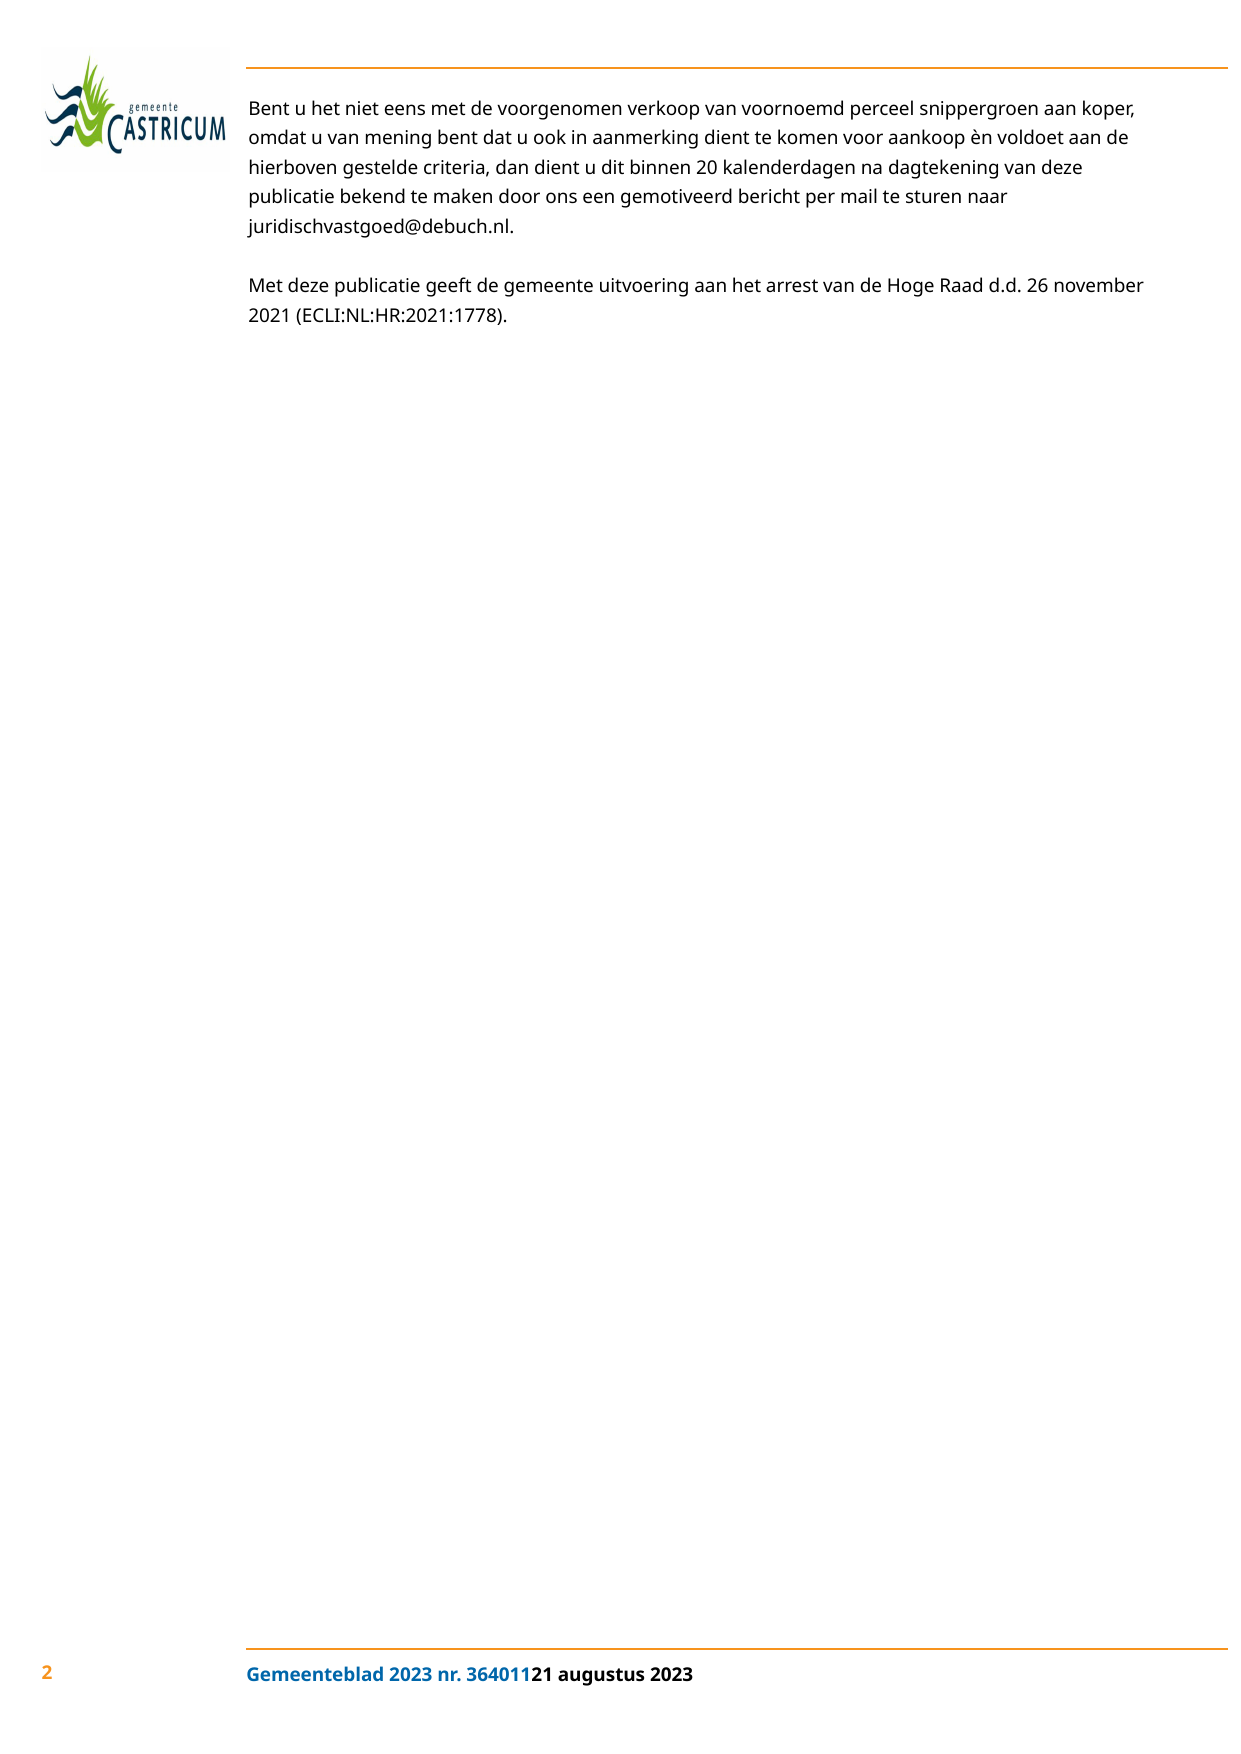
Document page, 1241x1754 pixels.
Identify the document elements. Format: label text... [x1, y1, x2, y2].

picture [41, 47, 231, 172]
text Met deze publicatie geeft de gemeente uitvoering aan het arrest van de Hoge Raad d.d. 26 november 2021 (ECLI:NL:HR:2021:1778). [248, 272, 1152, 328]
text Bent u het niet eens met de voorgenomen verkoop van voornoemd perceel snippergroen aan koper, omdat u van mening bent dat u ook in aanmerking dient te komen voor aankoop èn voldoet aan de hierboven gestelde criteria, dan dient u dit binnen 20 kalenderdagen na dagtekening van deze publicatie bekend te maken door ons een gemotiveerd bericht per mail te sturen naar juridischvastgoed@debuch.nl. [248, 95, 1152, 239]
